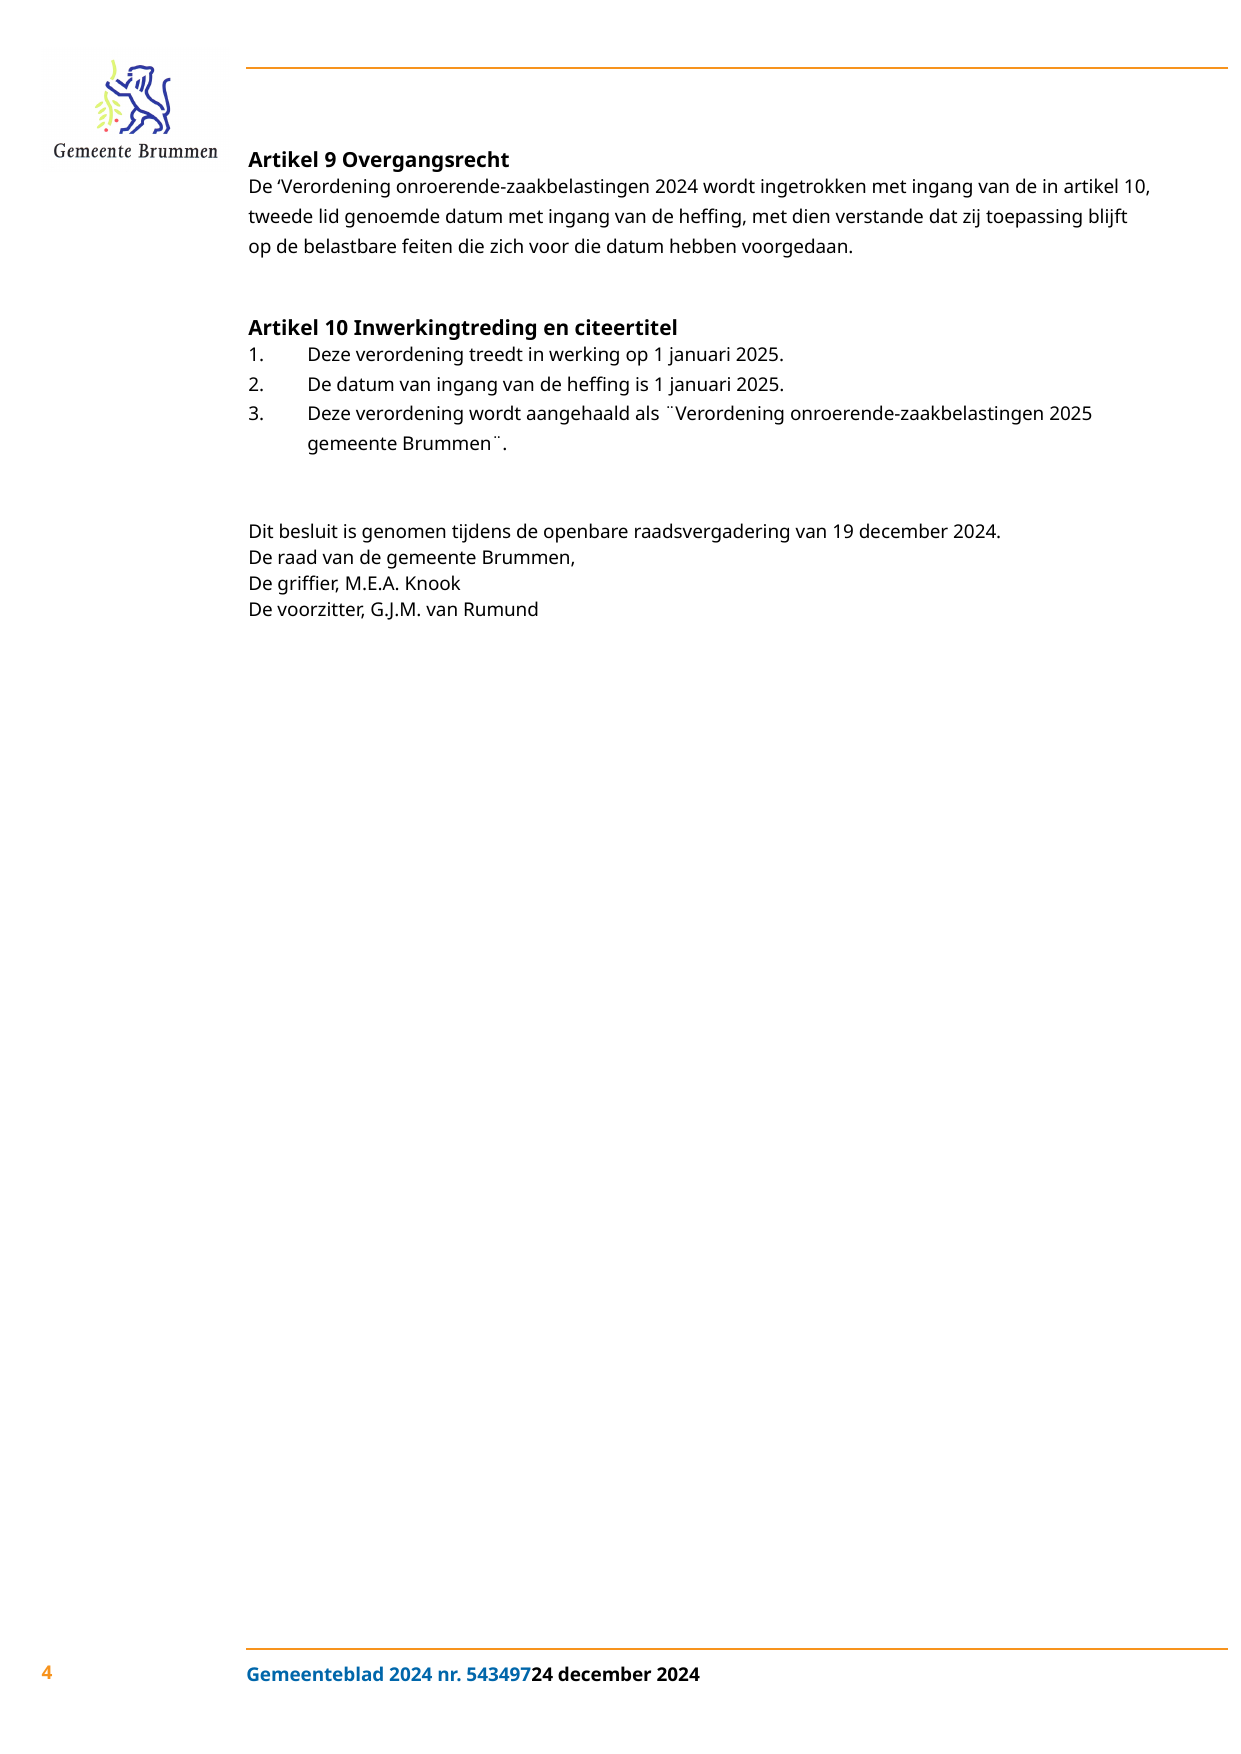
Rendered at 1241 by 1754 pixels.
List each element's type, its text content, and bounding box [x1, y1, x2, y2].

list Deze verordening wordt aangehaald als ¨Verordening onroerende-zaakbelastingen 2025 gemeente Brummen¨. [248, 400, 1152, 456]
text Dit besluit is genomen tijdens de openbare raadsvergadering van 19 december 2024. [248, 519, 1152, 544]
list De datum van ingang van de heffing is 1 januari 2025. [248, 371, 1152, 397]
text De raad van de gemeente Brummen, [248, 544, 1152, 570]
text Artikel 10 Inwerkingtreding en citeertitel [248, 313, 1152, 341]
text De ‘Verordening onroerende-zaakbelastingen 2024 wordt ingetrokken met ingang van de in artikel 10, tweede lid genoemde datum met ingang van de heffing, met dien verstande dat zij toepassing blijft op de belastbare feiten die zich voor die datum hebben voorgedaan. [248, 174, 1152, 258]
text De griffier, M.E.A. Knook [248, 570, 1152, 596]
text Artikel 9 Overgangsrecht [248, 145, 1152, 174]
text De voorzitter, G.J.M. van Rumund [248, 596, 1152, 622]
picture [41, 47, 231, 172]
list Deze verordening treedt in werking op 1 januari 2025. [248, 341, 1152, 367]
